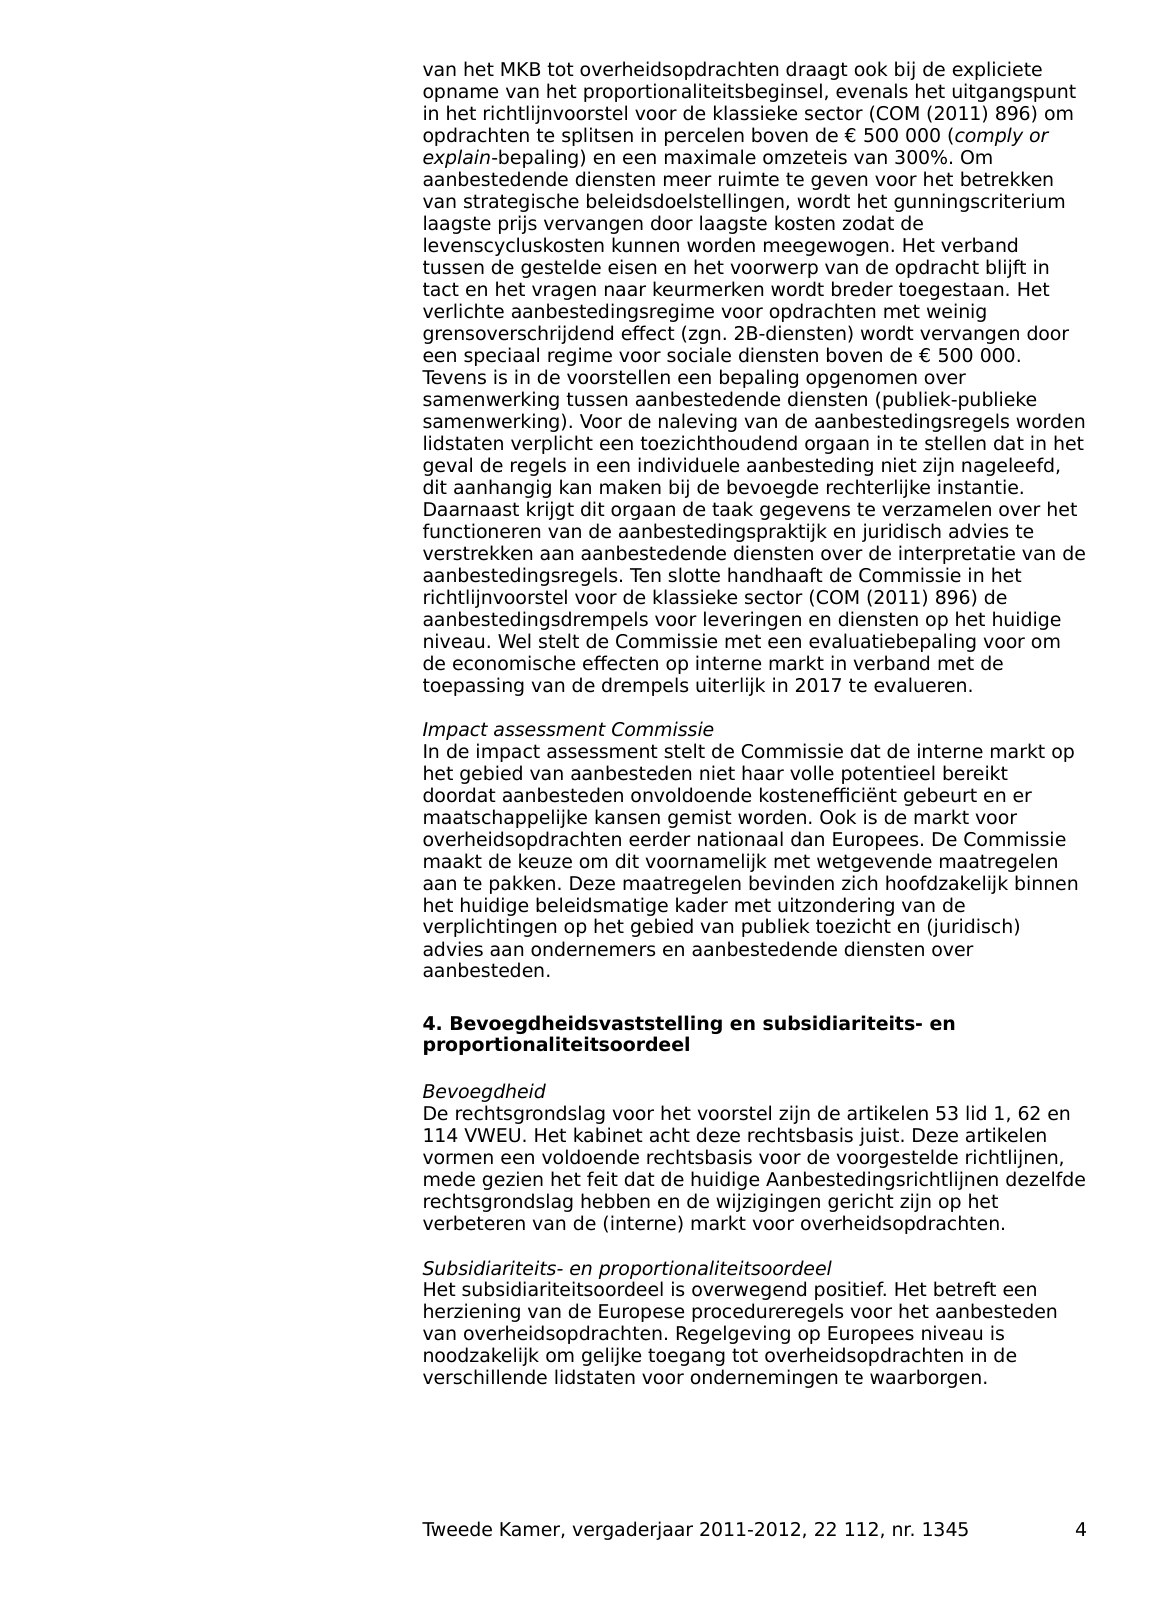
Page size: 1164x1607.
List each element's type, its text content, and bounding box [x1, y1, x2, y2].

text De rechtsgrondslag voor het voorstel zijn de artikelen 53 lid 1, 62 en 114 VWEU. Het kabinet acht deze rechtsbasis juist. Deze artikelen vormen een voldoende rechtsbasis voor de voorgestelde richtlijnen, mede gezien het feit dat de huidige Aanbestedingsrichtlijnen dezelfde rechtsgrondslag hebben en de wijzigingen gericht zijn op het verbeteren van de (interne) markt voor overheidsopdrachten. [422, 1103, 1087, 1235]
subtitle Bevoegdheid [422, 1081, 1087, 1103]
subtitle 4. Bevoegdheidsvaststelling en subsidiariteits- en proportionaliteitsoordeel [422, 1012, 1087, 1056]
subtitle Impact assessment Commissie [422, 719, 1087, 741]
text In de impact assessment stelt de Commissie dat de interne markt op het gebied van aanbesteden niet haar volle potentieel bereikt doordat aanbesteden onvoldoende kostenefficiënt gebeurt en er maatschappelijke kansen gemist worden. Ook is de markt voor overheidsopdrachten eerder nationaal dan Europees. De Commissie maakt de keuze om dit voornamelijk met wetgevende maatregelen aan te pakken. Deze maatregelen bevinden zich hoofdzakelijk binnen het huidige beleidsmatige kader met uitzondering van de verplichtingen op het gebied van publiek toezicht en (juridisch) advies aan ondernemers en aanbestedende diensten over aanbesteden. [422, 741, 1087, 982]
text van het MKB tot overheidsopdrachten draagt ook bij de expliciete opname van het proportionaliteitsbeginsel, evenals het uitgangspunt in het richtlijnvoorstel voor de klassieke sector (COM (2011) 896) om opdrachten te splitsen in percelen boven de € 500 000 (comply or explain-bepaling) en een maximale omzeteis van 300%. Om aanbestedende diensten meer ruimte te geven voor het betrekken van strategische beleidsdoelstellingen, wordt het gunningscriterium laagste prijs vervangen door laagste kosten zodat de levenscycluskosten kunnen worden meegewogen. Het verband tussen de gestelde eisen en het voorwerp van de opdracht blijft in tact en het vragen naar keurmerken wordt breder toegestaan. Het verlichte aanbestedingsregime voor opdrachten met weinig grensoverschrijdend effect (zgn. 2B-diensten) wordt vervangen door een speciaal regime voor sociale diensten boven de € 500 000. Tevens is in de voorstellen een bepaling opgenomen over samenwerking tussen aanbestedende diensten (publiek-publieke samenwerking). Voor de naleving van de aanbestedingsregels worden lidstaten verplicht een toezichthoudend orgaan in te stellen dat in het geval de regels in een individuele aanbesteding niet zijn nageleefd, dit aanhangig kan maken bij de bevoegde rechterlijke instantie. Daarnaast krijgt dit orgaan de taak gegevens te verzamelen over het functioneren van de aanbestedingspraktijk en juridisch advies te verstrekken aan aanbestedende diensten over de interpretatie van de aanbestedingsregels. Ten slotte handhaaft de Commissie in het richtlijnvoorstel voor de klassieke sector (COM (2011) 896) de aanbestedingsdrempels voor leveringen en diensten op het huidige niveau. Wel stelt de Commissie met een evaluatiebepaling voor om de economische effecten op interne markt in verband met de toepassing van de drempels uiterlijk in 2017 te evalueren. [422, 59, 1087, 696]
subtitle Subsidiariteits- en proportionaliteitsoordeel [422, 1257, 1087, 1279]
text Het subsidiariteitsoordeel is overwegend positief. Het betreft een herziening van de Europese procedureregels voor het aanbesteden van overheidsopdrachten. Regelgeving op Europees niveau is noodzakelijk om gelijke toegang tot overheidsopdrachten in de verschillende lidstaten voor ondernemingen te waarborgen. [422, 1279, 1087, 1389]
